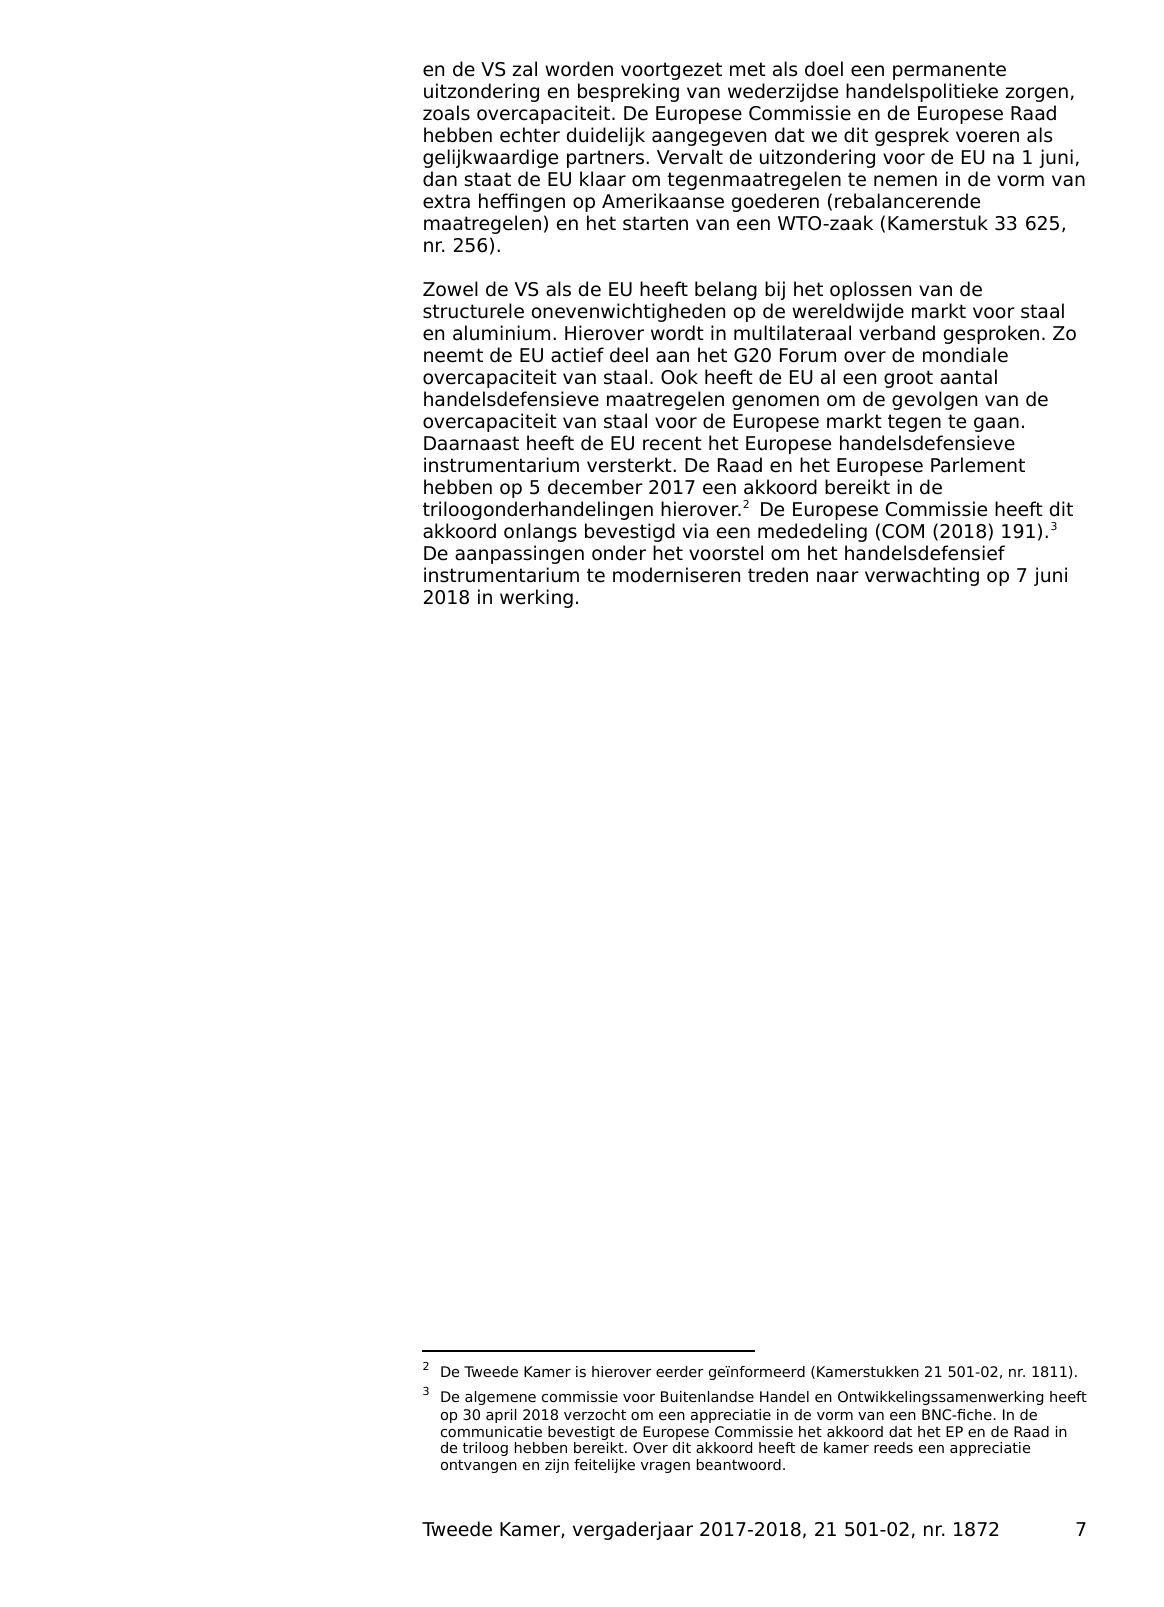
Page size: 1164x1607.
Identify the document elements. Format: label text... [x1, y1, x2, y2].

text De Tweede Kamer is hierover eerder geïnformeerd (Kamerstukken 21 501-02, nr. 1811). [422, 1360, 1087, 1382]
text De algemene commissie voor Buitenlandse Handel en Ontwikkelingssamenwerking heeft op 30 april 2018 verzocht om een appreciatie in de vorm van een BNC-fiche. In de communicatie bevestigt de Europese Commissie het akkoord dat het EP en de Raad in de triloog hebben bereikt. Over dit akkoord heeft de kamer reeds een appreciatie ontvangen en zijn feitelijke vragen beantwoord. [422, 1385, 1087, 1474]
text Zowel de VS als de EU heeft belang bij het oplossen van de structurele onevenwichtigheden op de wereldwijde markt voor staal en aluminium. Hierover wordt in multilateraal verband gesproken. Zo neemt de EU actief deel aan het G20 Forum over de mondiale overcapaciteit van staal. Ook heeft de EU al een groot aantal handelsdefensieve maatregelen genomen om de gevolgen van de overcapaciteit van staal voor de Europese markt tegen te gaan. Daarnaast heeft de EU recent het Europese handelsdefensieve instrumentarium versterkt. De Raad en het Europese Parlement hebben op 5 december 2017 een akkoord bereikt in de triloogonderhandelingen hierover. De Europese Commissie heeft dit akkoord onlangs bevestigd via een mededeling (COM (2018) 191). De aanpassingen onder het voorstel om het handelsdefensief instrumentarium te moderniseren treden naar verwachting op 7 juni 2018 in werking. [422, 279, 1087, 609]
text en de VS zal worden voortgezet met als doel een permanente uitzondering en bespreking van wederzijdse handelspolitieke zorgen, zoals overcapaciteit. De Europese Commissie en de Europese Raad hebben echter duidelijk aangegeven dat we dit gesprek voeren als gelijkwaardige partners. Vervalt de uitzondering voor de EU na 1 juni, dan staat de EU klaar om tegenmaatregelen te nemen in de vorm van extra heffingen op Amerikaanse goederen (rebalancerende maatregelen) en het starten van een WTO-zaak (Kamerstuk 33 625, nr. 256). [422, 59, 1087, 257]
